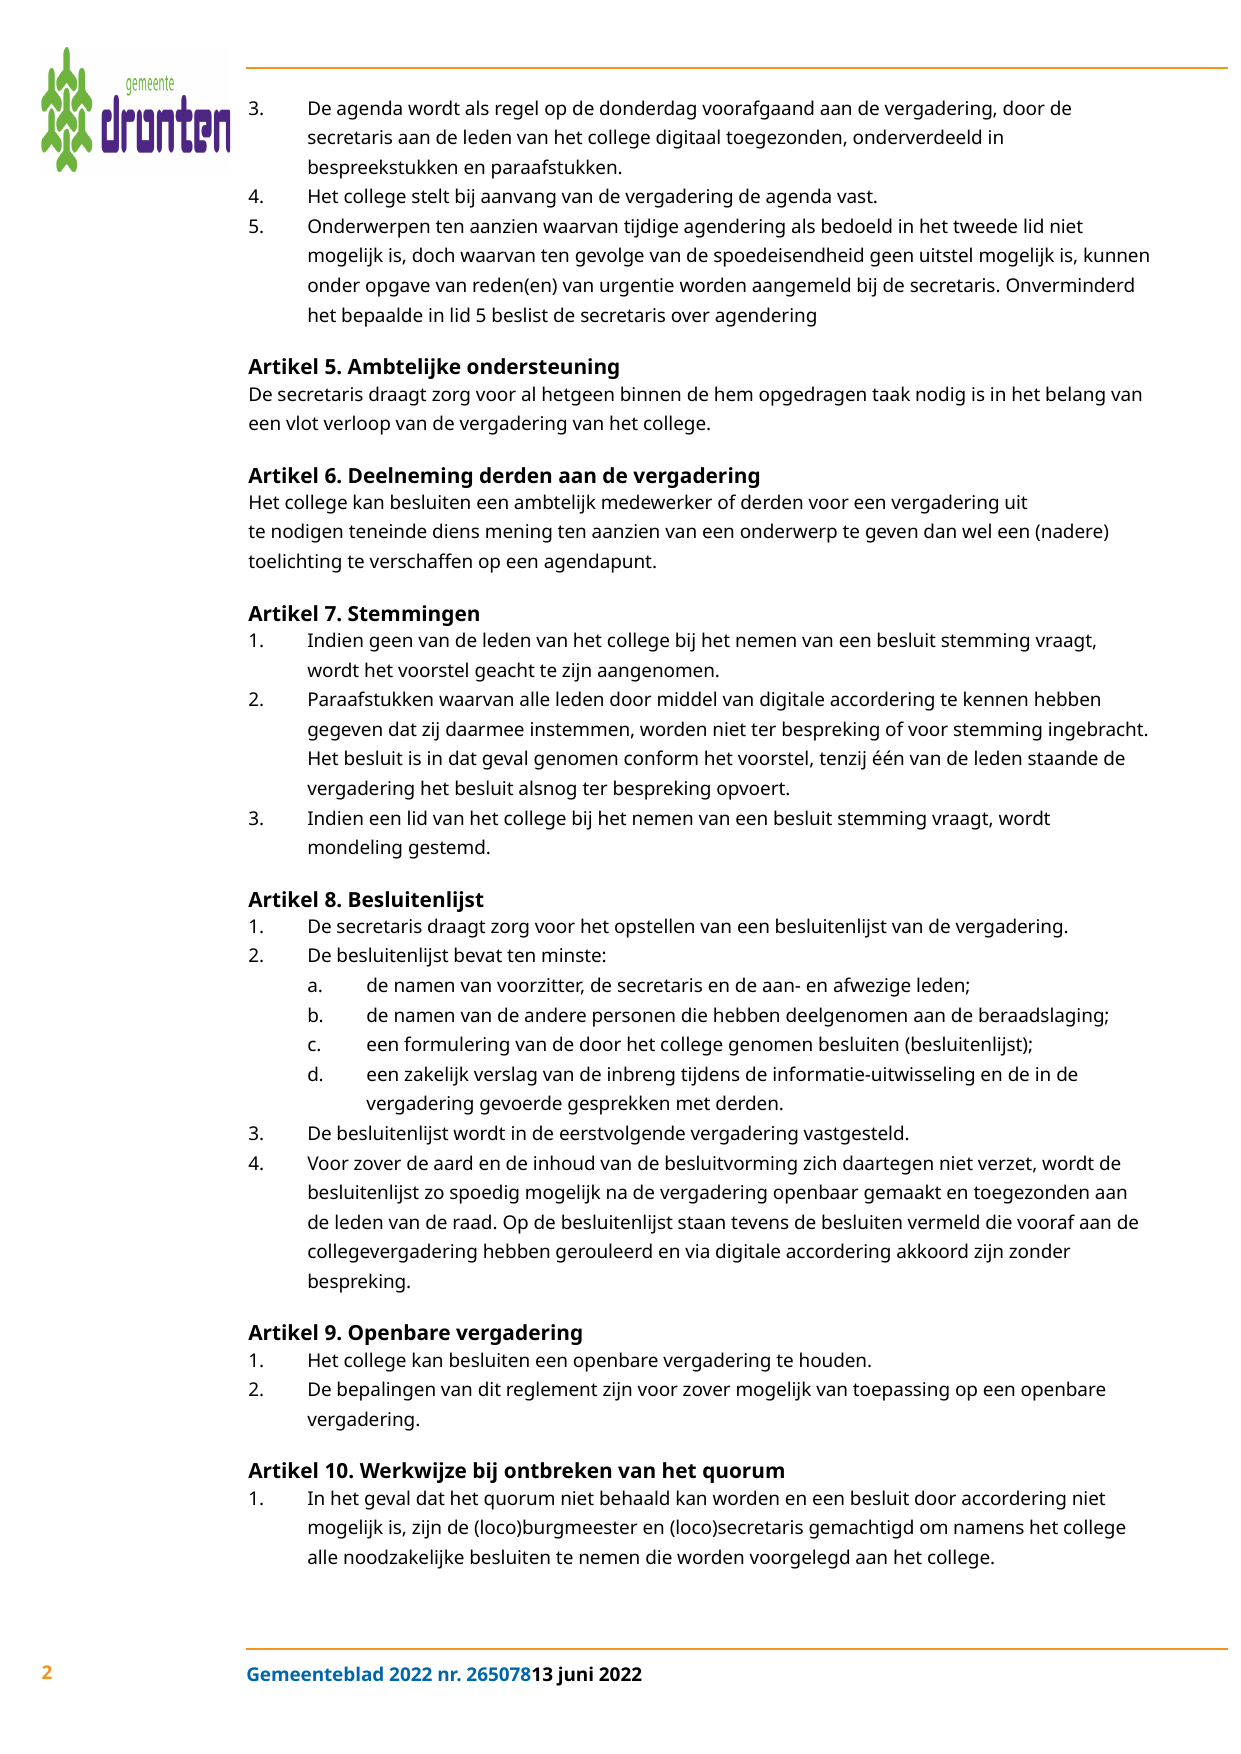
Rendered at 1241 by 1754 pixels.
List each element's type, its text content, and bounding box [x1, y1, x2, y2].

list De agenda wordt als regel op de donderdag voorafgaand aan de vergadering, door de secretaris aan de leden van het college digitaal toegezonden, onderverdeeld in bespreekstukken en paraafstukken. [248, 95, 1152, 180]
list Het college kan besluiten een openbare vergadering te houden. [248, 1347, 1152, 1373]
list een zakelijk verslag van de inbreng tijdens de informatie-uitwisseling en de in de vergadering gevoerde gesprekken met derden. [307, 1061, 1152, 1116]
list de namen van voorzitter, de secretaris en de aan- en afwezige leden; [307, 972, 1152, 998]
list Indien geen van de leden van het college bij het nemen van een besluit stemming vraagt, wordt het voorstel geacht te zijn aangenomen. [248, 627, 1152, 682]
list Voor zover de aard en de inhoud van de besluitvorming zich daartegen niet verzet, wordt de besluitenlijst zo spoedig mogelijk na de vergadering openbaar gemaakt en toegezonden aan de leden van de raad. Op de besluitenlijst staan tevens de besluiten vermeld die vooraf aan de collegevergadering hebben gerouleerd en via digitale accordering akkoord zijn zonder bespreking. [248, 1150, 1152, 1294]
list De besluitenlijst bevat ten minste: [248, 943, 1152, 968]
list Paraafstukken waarvan alle leden door middel van digitale accordering te kennen hebben gegeven dat zij daarmee instemmen, worden niet ter bespreking of voor stemming ingebracht. Het besluit is in dat geval genomen conform het voorstel, tenzij één van de leden staande de vergadering het besluit alsnog ter bespreking opvoert. [248, 686, 1152, 801]
list In het geval dat het quorum niet behaald kan worden en een besluit door accordering niet mogelijk is, zijn de (loco)burgmeester en (loco)secretaris gemachtigd om namens het college alle noodzakelijke besluiten te nemen die worden voorgelegd aan het college. [248, 1485, 1152, 1570]
text Artikel 7. Stemmingen [248, 599, 1152, 627]
text Artikel 8. Besluitenlijst [248, 885, 1152, 913]
list Onderwerpen ten aanzien waarvan tijdige agendering als bedoeld in het tweede lid niet mogelijk is, doch waarvan ten gevolge van de spoedeisendheid geen uitstel mogelijk is, kunnen onder opgave van reden(en) van urgentie worden aangemeld bij de secretaris. Onverminderd het bepaalde in lid 5 beslist de secretaris over agendering [248, 213, 1152, 328]
list de namen van de andere personen die hebben deelgenomen aan de beraadslaging; [307, 1002, 1152, 1028]
text Artikel 6. Deelneming derden aan de vergadering [248, 461, 1152, 489]
text te nodigen teneinde diens mening ten aanzien van een onderwerp te geven dan wel een (nadere) toelichting te verschaffen op een agendapunt. [248, 519, 1152, 574]
list een formulering van de door het college genomen besluiten (besluitenlijst); [307, 1031, 1152, 1057]
list Het college stelt bij aanvang van de vergadering de agenda vast. [248, 183, 1152, 209]
text De secretaris draagt zorg voor al hetgeen binnen de hem opgedragen taak nodig is in het belang van een vlot verloop van de vergadering van het college. [248, 381, 1152, 436]
picture [41, 47, 231, 172]
list De bepalingen van dit reglement zijn voor zover mogelijk van toepassing op een openbare vergadering. [248, 1377, 1152, 1432]
list Indien een lid van het college bij het nemen van een besluit stemming vraagt, wordt mondeling gestemd. [248, 805, 1152, 860]
list De secretaris draagt zorg voor het opstellen van een besluitenlijst van de vergadering. [248, 913, 1152, 939]
list De besluitenlijst wordt in de eerstvolgende vergadering vastgesteld. [248, 1120, 1152, 1146]
text Artikel 5. Ambtelijke ondersteuning [248, 352, 1152, 381]
text Artikel 10. Werkwijze bij ontbreken van het quorum [248, 1457, 1152, 1485]
text Het college kan besluiten een ambtelijk medewerker of derden voor een vergadering uit [248, 489, 1152, 515]
text Artikel 9. Openbare vergadering [248, 1318, 1152, 1347]
